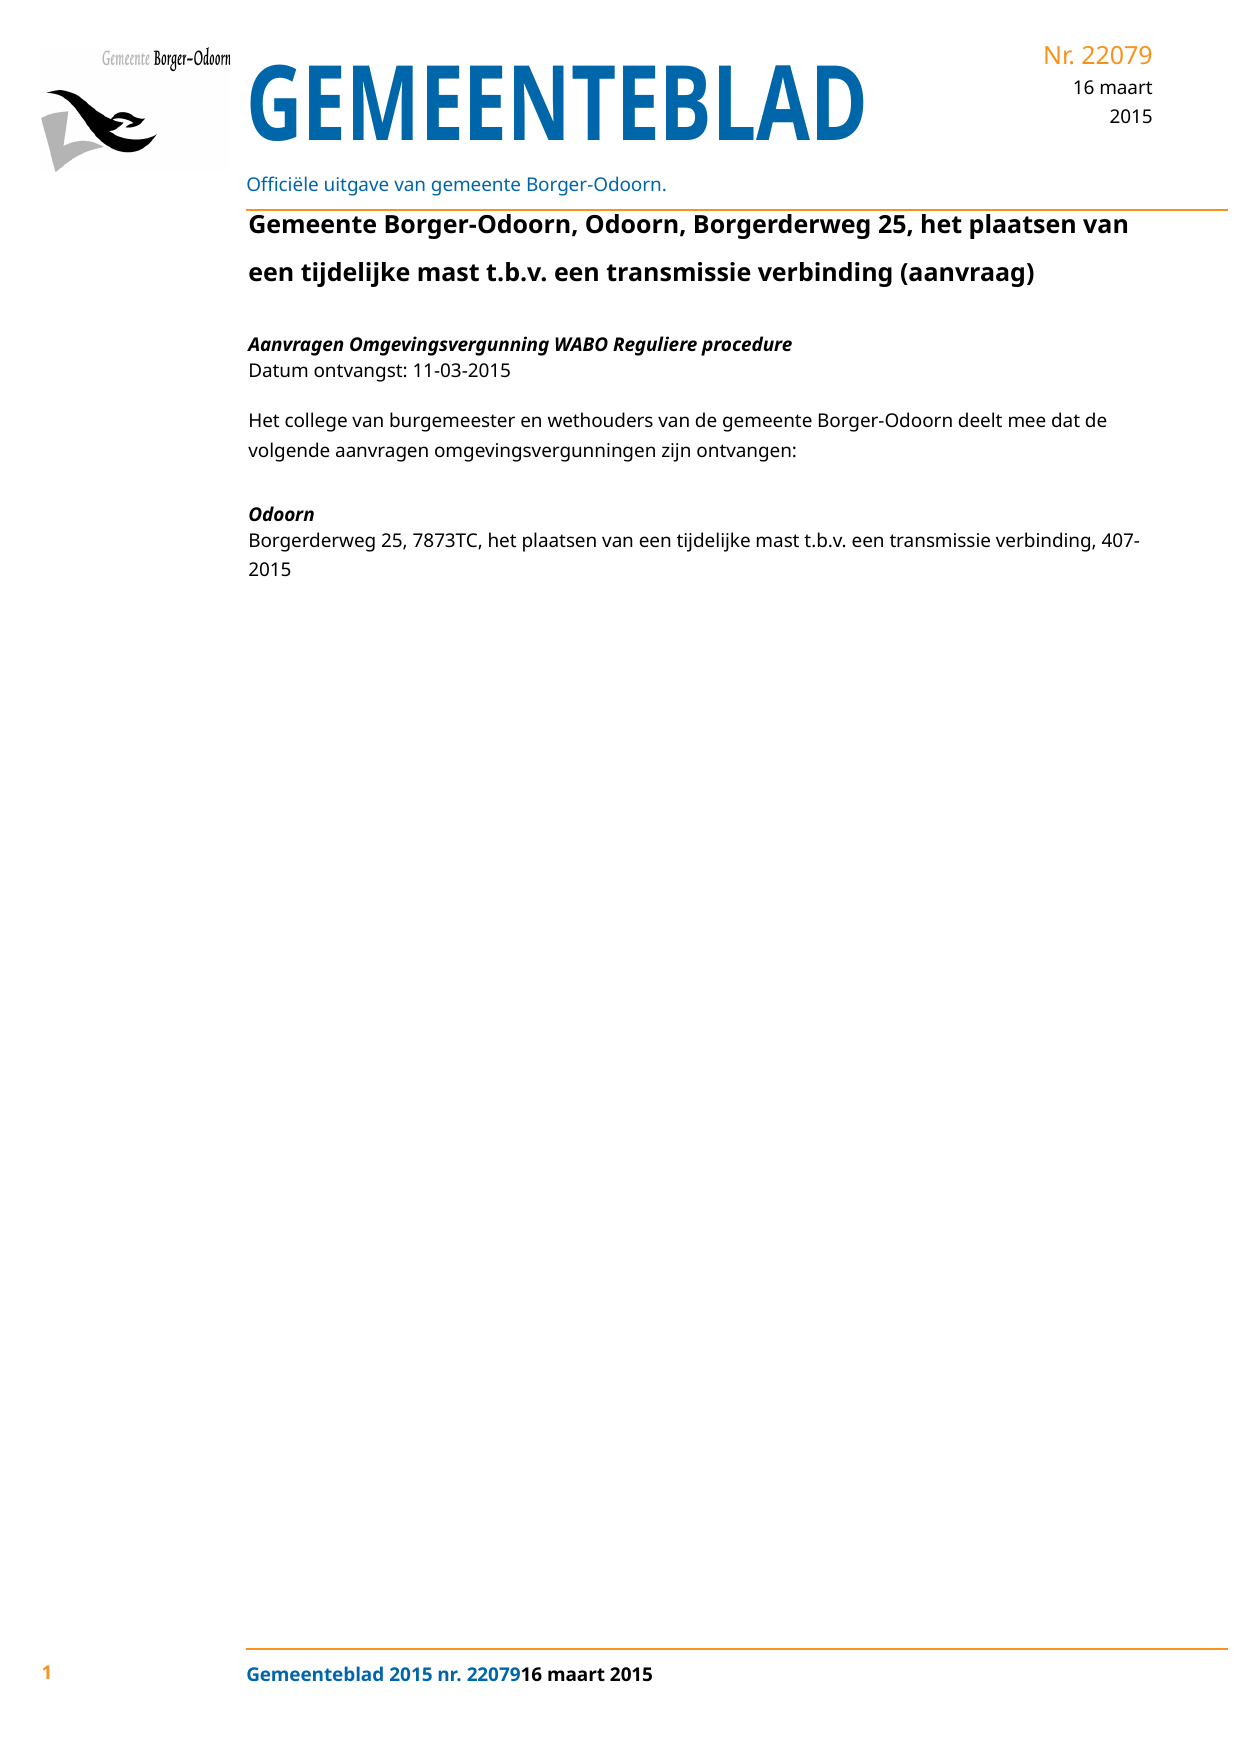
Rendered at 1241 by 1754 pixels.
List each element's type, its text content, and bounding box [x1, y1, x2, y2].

text Het college van burgemeester en wethouders van de gemeente Borger-Odoorn deelt mee dat de volgende aanvragen omgevingsvergunningen zijn ontvangen: [248, 408, 1152, 463]
text Datum ontvangst: 11-03-2015 [248, 357, 1152, 383]
text Borgerderweg 25, 7873TC, het plaatsen van een tijdelijke mast t.b.v. een transmissie verbinding, 407-2015 [248, 527, 1152, 582]
picture [41, 47, 231, 172]
text Odoorn [248, 501, 1152, 527]
text Gemeente Borger-Odoorn, Odoorn, Borgerderweg 25, het plaatsen van een tijdelijke mast t.b.v. een transmissie verbinding (aanvraag) [248, 211, 1152, 288]
text Aanvragen Omgevingsvergunning WABO Reguliere procedure [248, 331, 1152, 357]
